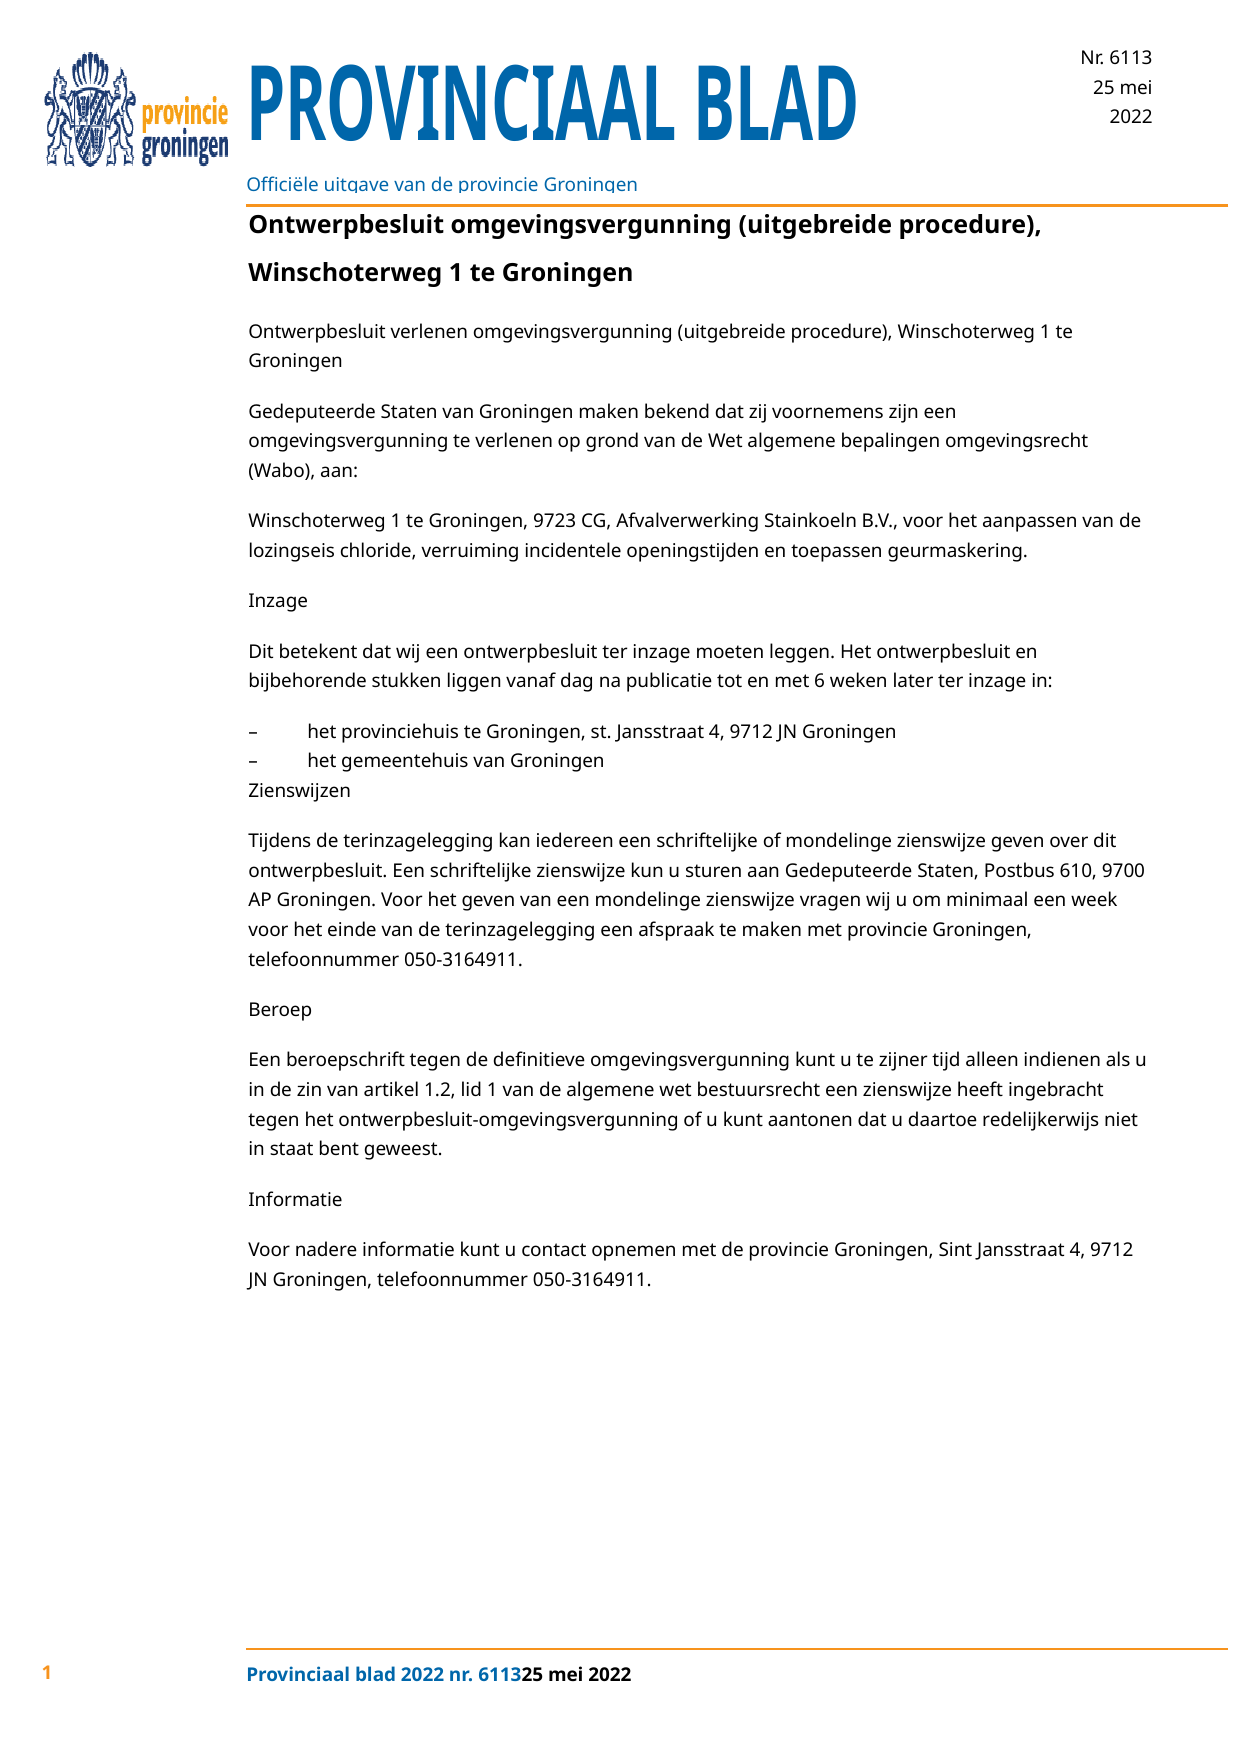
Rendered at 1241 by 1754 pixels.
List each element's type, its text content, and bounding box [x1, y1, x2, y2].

text Beroep [248, 996, 1152, 1022]
text Ontwerpbesluit omgevingsvergunning (uitgebreide procedure), Winschoterweg 1 te Groningen [248, 207, 1152, 288]
text Ontwerpbesluit verlenen omgevingsvergunning (uitgebreide procedure), Winschoterweg 1 te Groningen [248, 318, 1152, 373]
text Een beroepschrift tegen de definitieve omgevingsvergunning kunt u te zijner tijd alleen indienen als u in de zin van artikel 1.2, lid 1 van de algemene wet bestuursrecht een zienswijze heeft ingebracht tegen het ontwerpbesluit-omgevingsvergunning of u kunt aantonen dat u daartoe redelijkerwijs niet in staat bent geweest. [248, 1047, 1152, 1161]
text Tijdens de terinzagelegging kan iedereen een schriftelijke of mondelinge zienswijze geven over dit ontwerpbesluit. Een schriftelijke zienswijze kun u sturen aan Gedeputeerde Staten, Postbus 610, 9700 AP Groningen. Voor het geven van een mondelinge zienswijze vragen wij u om minimaal een week voor het einde van de terinzagelegging een afspraak te maken met provincie Groningen, telefoonnummer 050-3164911. [248, 827, 1152, 972]
text Gedeputeerde Staten van Groningen maken bekend dat zij voornemens zijn een omgevingsvergunning te verlenen op grond van de Wet algemene bepalingen omgevingsrecht (Wabo), aan: [248, 398, 1152, 483]
picture [41, 47, 231, 172]
text Winschoterweg 1 te Groningen, 9723 CG, Afvalverwerking Stainkoeln B.V., voor het aanpassen van de lozingseis chloride, verruiming incidentele openingstijden en toepassen geurmaskering. [248, 507, 1152, 563]
text Inzage [248, 587, 1152, 613]
text Zienswijzen [248, 777, 1152, 803]
list het gemeentehuis van Groningen [248, 747, 1152, 773]
text Informatie [248, 1186, 1152, 1212]
list het provinciehuis te Groningen, st. Jansstraat 4, 9712 JN Groningen [248, 718, 1152, 744]
text Dit betekent dat wij een ontwerpbesluit ter inzage moeten leggen. Het ontwerpbesluit en bijbehorende stukken liggen vanaf dag na publicatie tot en met 6 weken later ter inzage in: [248, 638, 1152, 693]
text Voor nadere informatie kunt u contact opnemen met de provincie Groningen, Sint Jansstraat 4, 9712 JN Groningen, telefoonnummer 050-3164911. [248, 1236, 1152, 1292]
